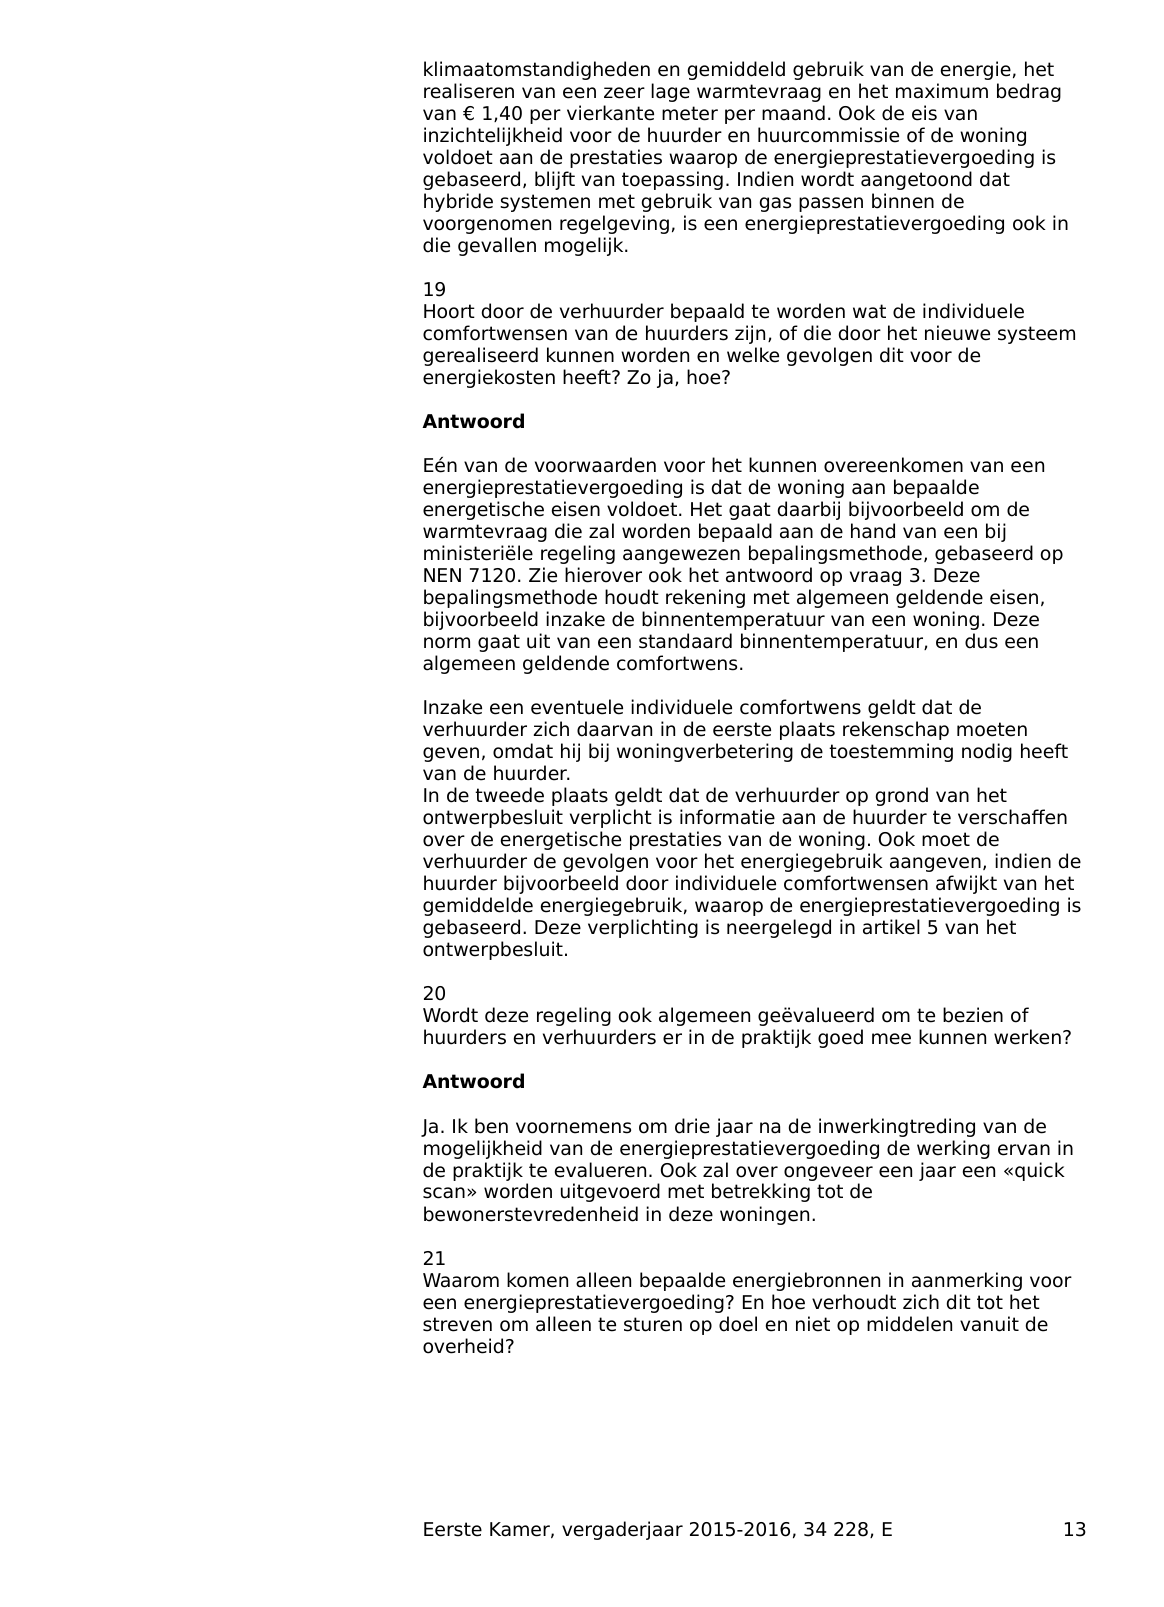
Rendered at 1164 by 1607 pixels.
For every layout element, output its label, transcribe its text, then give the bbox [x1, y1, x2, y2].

text Waarom komen alleen bepaalde energiebronnen in aanmerking voor een energieprestatievergoeding? En hoe verhoudt zich dit tot het streven om alleen te sturen op doel en niet op middelen vanuit de overheid? [422, 1269, 1087, 1357]
subtitle Antwoord [422, 411, 1087, 433]
text Inzake een eventuele individuele comfortwens geldt dat de verhuurder zich daarvan in de eerste plaats rekenschap moeten geven, omdat hij bij woningverbetering de toestemming nodig heeft van de huurder. [422, 697, 1087, 785]
subtitle Antwoord [422, 1071, 1087, 1093]
text 21 [422, 1248, 1087, 1269]
text 20 [422, 983, 1087, 1005]
text 19 [422, 279, 1087, 301]
text Hoort door de verhuurder bepaald te worden wat de individuele comfortwensen van de huurders zijn, of die door het nieuwe systeem gerealiseerd kunnen worden en welke gevolgen dit voor de energiekosten heeft? Zo ja, hoe? [422, 301, 1087, 389]
text Wordt deze regeling ook algemeen geëvalueerd om te bezien of huurders en verhuurders er in de praktijk goed mee kunnen werken? [422, 1005, 1087, 1049]
text Eén van de voorwaarden voor het kunnen overeenkomen van een energieprestatievergoeding is dat de woning aan bepaalde energetische eisen voldoet. Het gaat daarbij bijvoorbeeld om de warmtevraag die zal worden bepaald aan de hand van een bij ministeriële regeling aangewezen bepalingsmethode, gebaseerd op NEN 7120. Zie hierover ook het antwoord op vraag 3. Deze bepalingsmethode houdt rekening met algemeen geldende eisen, bijvoorbeeld inzake de binnentemperatuur van een woning. Deze norm gaat uit van een standaard binnentemperatuur, en dus een algemeen geldende comfortwens. [422, 455, 1087, 675]
text Ja. Ik ben voornemens om drie jaar na de inwerkingtreding van de mogelijkheid van de energieprestatievergoeding de werking ervan in de praktijk te evalueren. Ook zal over ongeveer een jaar een «quick scan» worden uitgevoerd met betrekking tot de bewonerstevredenheid in deze woningen. [422, 1116, 1087, 1225]
text klimaatomstandigheden en gemiddeld gebruik van de energie, het realiseren van een zeer lage warmtevraag en het maximum bedrag van € 1,40 per vierkante meter per maand. Ook de eis van inzichtelijkheid voor de huurder en huurcommissie of de woning voldoet aan de prestaties waarop de energieprestatievergoeding is gebaseerd, blijft van toepassing. Indien wordt aangetoond dat hybride systemen met gebruik van gas passen binnen de voorgenomen regelgeving, is een energieprestatievergoeding ook in die gevallen mogelijk. [422, 59, 1087, 257]
text In de tweede plaats geldt dat de verhuurder op grond van het ontwerpbesluit verplicht is informatie aan de huurder te verschaffen over de energetische prestaties van de woning. Ook moet de verhuurder de gevolgen voor het energiegebruik aangeven, indien de huurder bijvoorbeeld door individuele comfortwensen afwijkt van het gemiddelde energiegebruik, waarop de energieprestatievergoeding is gebaseerd. Deze verplichting is neergelegd in artikel 5 van het ontwerpbesluit. [422, 785, 1087, 961]
